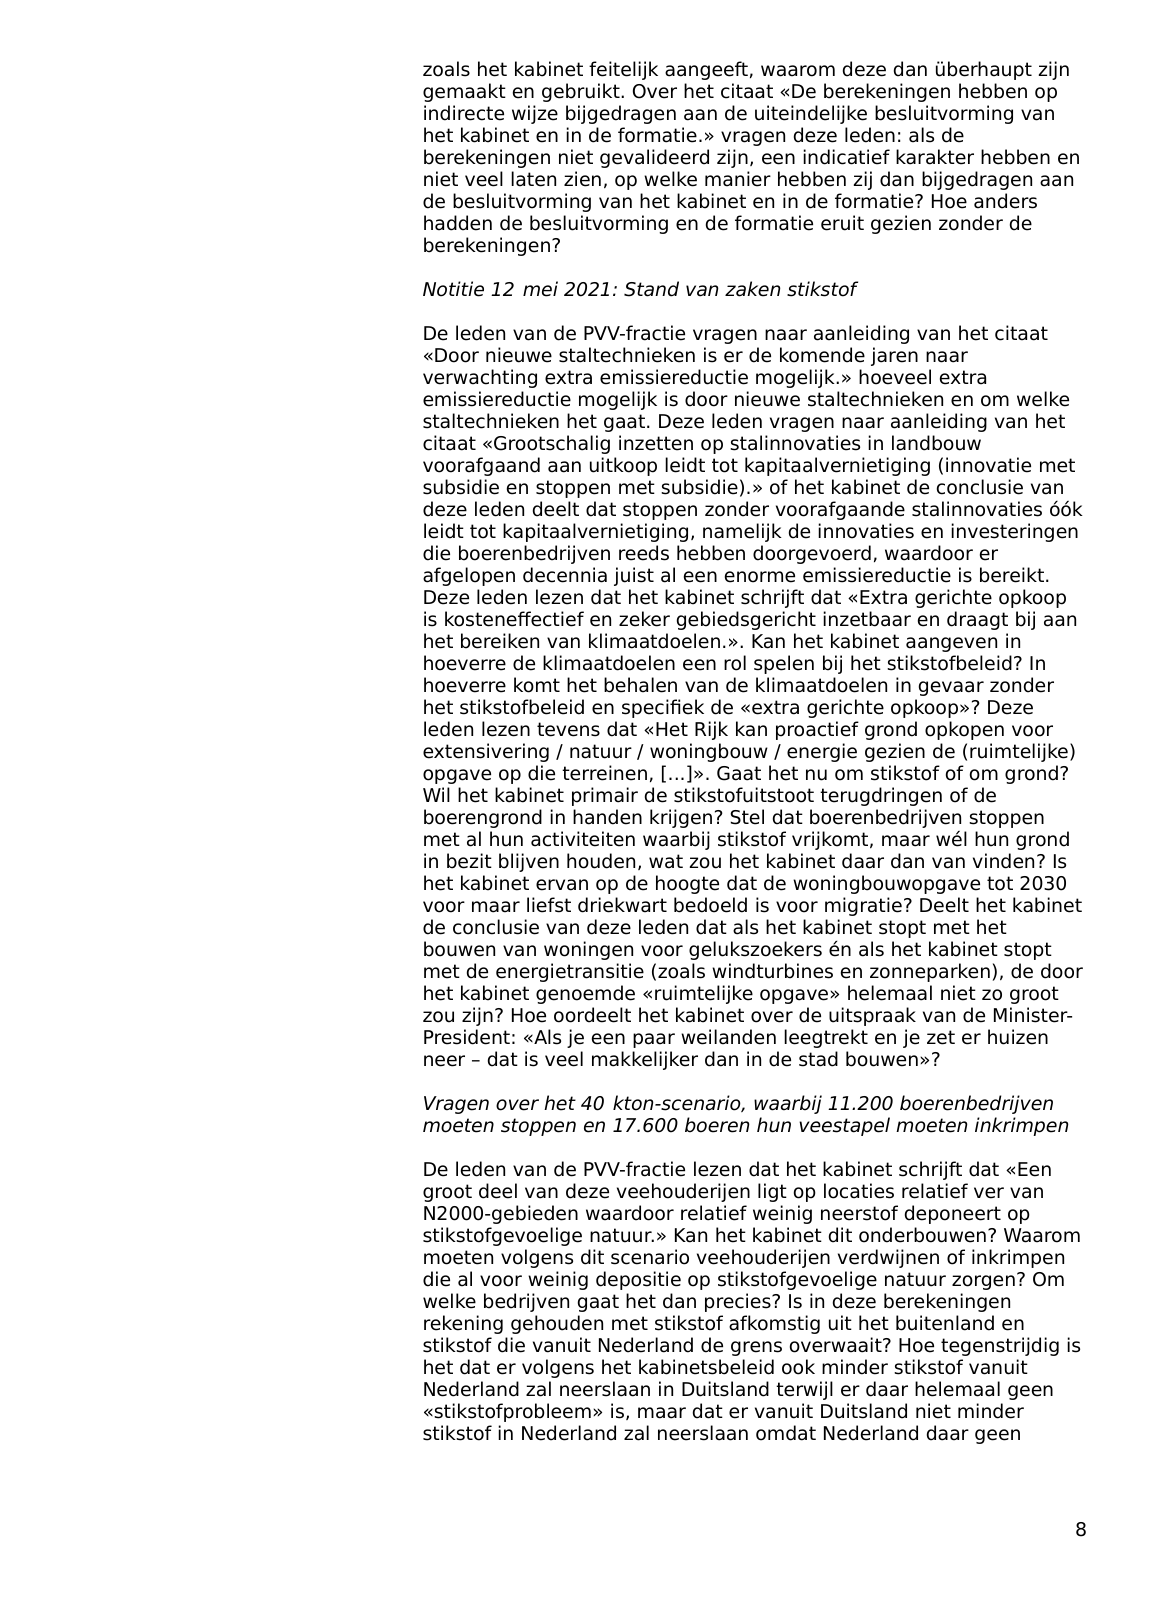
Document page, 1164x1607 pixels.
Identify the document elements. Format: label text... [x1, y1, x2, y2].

subtitle Vragen over het 40 kton-scenario, waarbij 11.200 boerenbedrijven moeten stoppen en 17.600 boeren hun veestapel moeten inkrimpen [422, 1093, 1087, 1137]
subtitle Notitie 12 mei 2021: Stand van zaken stikstof [422, 279, 1087, 301]
text De leden van de PVV-fractie vragen naar aanleiding van het citaat «Door nieuwe staltechnieken is er de komende jaren naar verwachting extra emissiereductie mogelijk.» hoeveel extra emissiereductie mogelijk is door nieuwe staltechnieken en om welke staltechnieken het gaat. Deze leden vragen naar aanleiding van het citaat «Grootschalig inzetten op stalinnovaties in landbouw voorafgaand aan uitkoop leidt tot kapitaalvernietiging (innovatie met subsidie en stoppen met subsidie).» of het kabinet de conclusie van deze leden deelt dat stoppen zonder voorafgaande stalinnovaties óók leidt tot kapitaalvernietiging, namelijk de innovaties en investeringen die boerenbedrijven reeds hebben doorgevoerd, waardoor er afgelopen decennia juist al een enorme emissiereductie is bereikt. Deze leden lezen dat het kabinet schrijft dat «Extra gerichte opkoop is kosteneffectief en zeker gebiedsgericht inzetbaar en draagt bij aan het bereiken van klimaatdoelen.». Kan het kabinet aangeven in hoeverre de klimaatdoelen een rol spelen bij het stikstofbeleid? In hoeverre komt het behalen van de klimaatdoelen in gevaar zonder het stikstofbeleid en specifiek de «extra gerichte opkoop»? Deze leden lezen tevens dat «Het Rijk kan proactief grond opkopen voor extensivering / natuur / woningbouw / energie gezien de (ruimtelijke) opgave op die terreinen, [...]». Gaat het nu om stikstof of om grond? Wil het kabinet primair de stikstofuitstoot terugdringen of de boerengrond in handen krijgen? Stel dat boerenbedrijven stoppen met al hun activiteiten waarbij stikstof vrijkomt, maar wél hun grond in bezit blijven houden, wat zou het kabinet daar dan van vinden? Is het kabinet ervan op de hoogte dat de woningbouwopgave tot 2030 voor maar liefst driekwart bedoeld is voor migratie? Deelt het kabinet de conclusie van deze leden dat als het kabinet stopt met het bouwen van woningen voor gelukszoekers én als het kabinet stopt met de energietransitie (zoals windturbines en zonneparken), de door het kabinet genoemde «ruimtelijke opgave» helemaal niet zo groot zou zijn? Hoe oordeelt het kabinet over de uitspraak van de Minister-President: «Als je een paar weilanden leegtrekt en je zet er huizen neer – dat is veel makkelijker dan in de stad bouwen»? [422, 323, 1087, 1071]
text De leden van de PVV-fractie lezen dat het kabinet schrijft dat «Een groot deel van deze veehouderijen ligt op locaties relatief ver van N2000-gebieden waardoor relatief weinig neerstof deponeert op stikstofgevoelige natuur.» Kan het kabinet dit onderbouwen? Waarom moeten volgens dit scenario veehouderijen verdwijnen of inkrimpen die al voor weinig depositie op stikstofgevoelige natuur zorgen? Om welke bedrijven gaat het dan precies? Is in deze berekeningen rekening gehouden met stikstof afkomstig uit het buitenland en stikstof die vanuit Nederland de grens overwaait? Hoe tegenstrijdig is het dat er volgens het kabinetsbeleid ook minder stikstof vanuit Nederland zal neerslaan in Duitsland terwijl er daar helemaal geen «stikstofprobleem» is, maar dat er vanuit Duitsland niet minder stikstof in Nederland zal neerslaan omdat Nederland daar geen [422, 1159, 1087, 1444]
text zoals het kabinet feitelijk aangeeft, waarom deze dan überhaupt zijn gemaakt en gebruikt. Over het citaat «De berekeningen hebben op indirecte wijze bijgedragen aan de uiteindelijke besluitvorming van het kabinet en in de formatie.» vragen deze leden: als de berekeningen niet gevalideerd zijn, een indicatief karakter hebben en niet veel laten zien, op welke manier hebben zij dan bijgedragen aan de besluitvorming van het kabinet en in de formatie? Hoe anders hadden de besluitvorming en de formatie eruit gezien zonder de berekeningen? [422, 59, 1087, 257]
